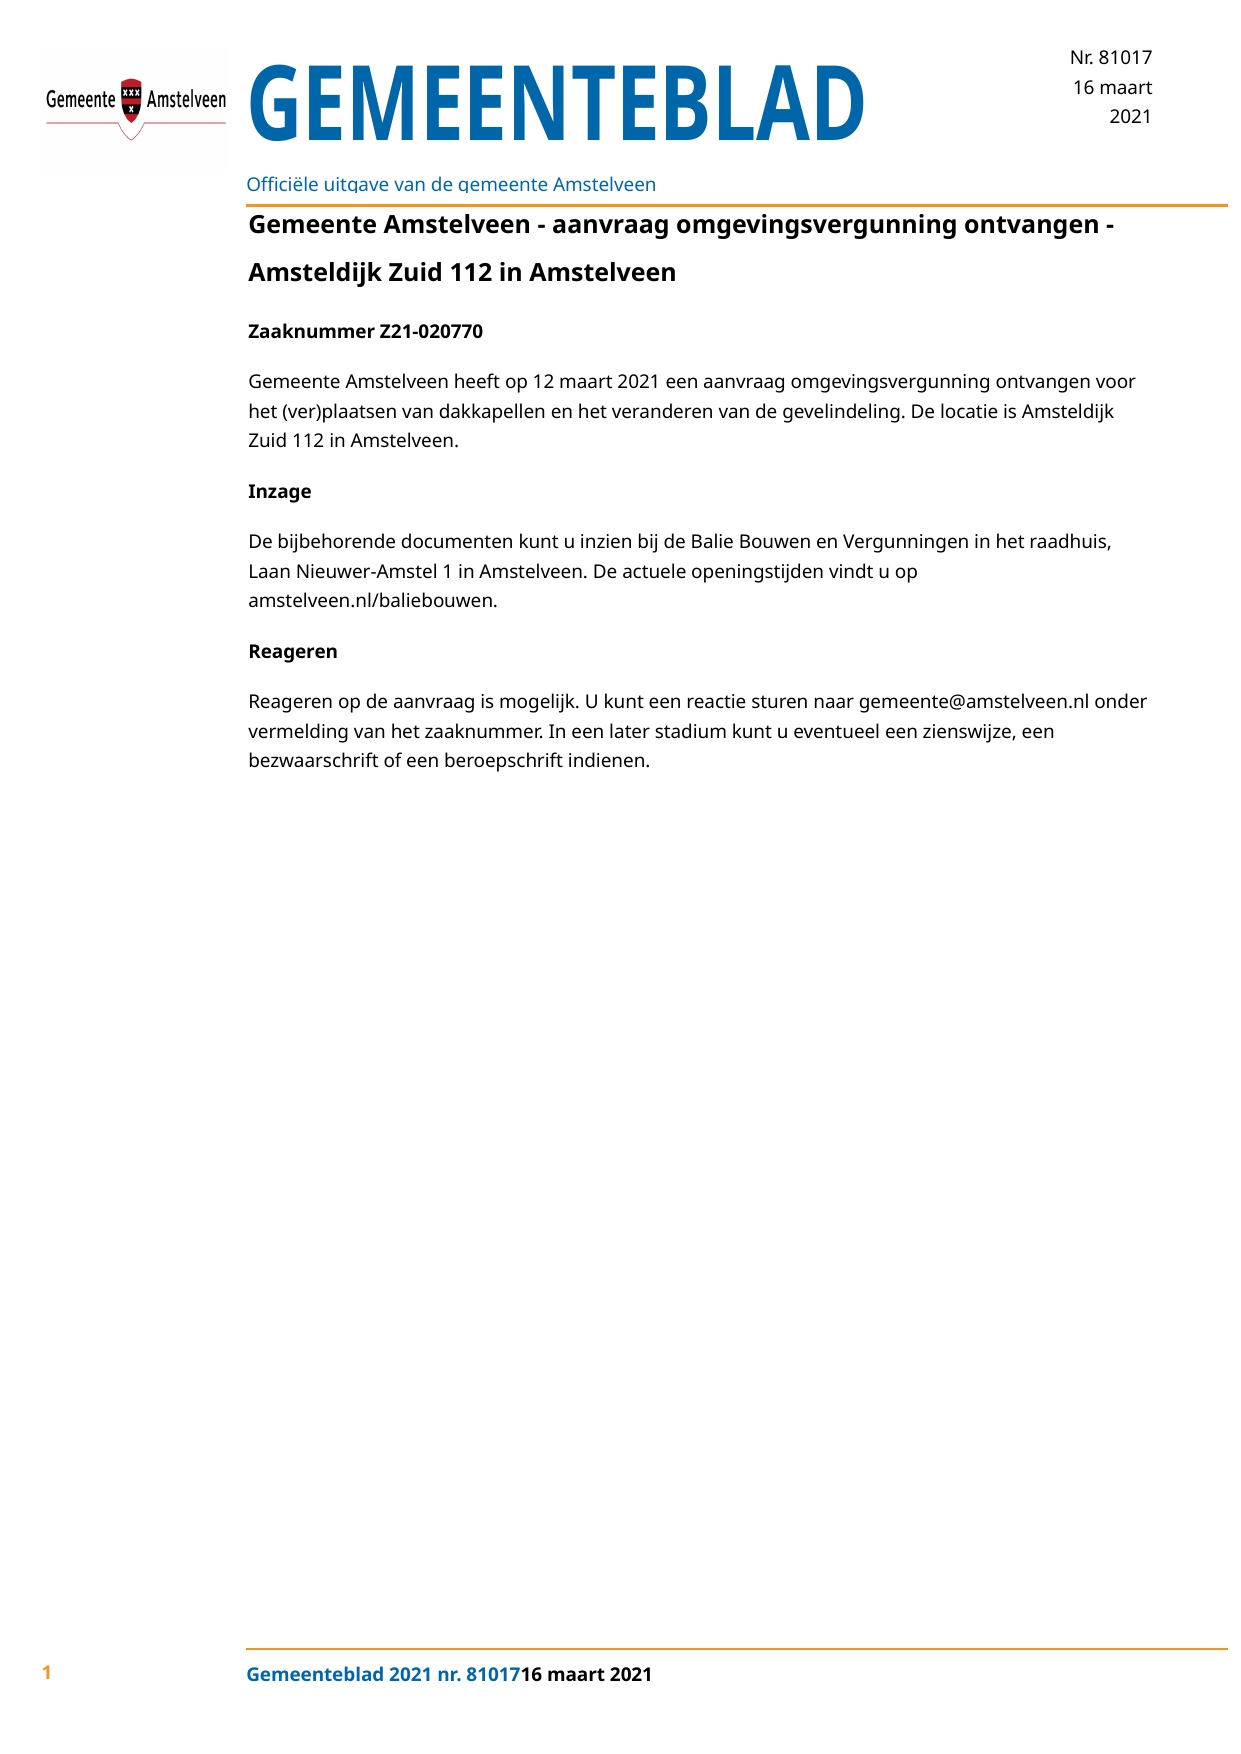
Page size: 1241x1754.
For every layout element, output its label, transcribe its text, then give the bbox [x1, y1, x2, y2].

text Gemeente Amstelveen - aanvraag omgevingsvergunning ontvangen - Amsteldijk Zuid 112 in Amstelveen [248, 207, 1152, 288]
text Reageren [248, 638, 1152, 664]
text Gemeente Amstelveen heeft op 12 maart 2021 een aanvraag omgevingsvergunning ontvangen voor het (ver)plaatsen van dakkapellen en het veranderen van de gevelindeling. De locatie is Amsteldijk Zuid 112 in Amstelveen. [248, 368, 1152, 453]
picture [41, 47, 231, 172]
text De bijbehorende documenten kunt u inzien bij de Balie Bouwen en Vergunningen in het raadhuis, Laan Nieuwer-Amstel 1 in Amstelveen. De actuele openingstijden vindt u op amstelveen.nl/baliebouwen. [248, 528, 1152, 613]
text Reageren op de aanvraag is mogelijk. U kunt een reactie sturen naar gemeente@amstelveen.nl onder vermelding van het zaaknummer. In een later stadium kunt u eventueel een zienswijze, een bezwaarschrift of een beroepschrift indienen. [248, 688, 1152, 773]
text Zaaknummer Z21-020770 [248, 318, 1152, 344]
text Inzage [248, 478, 1152, 504]
